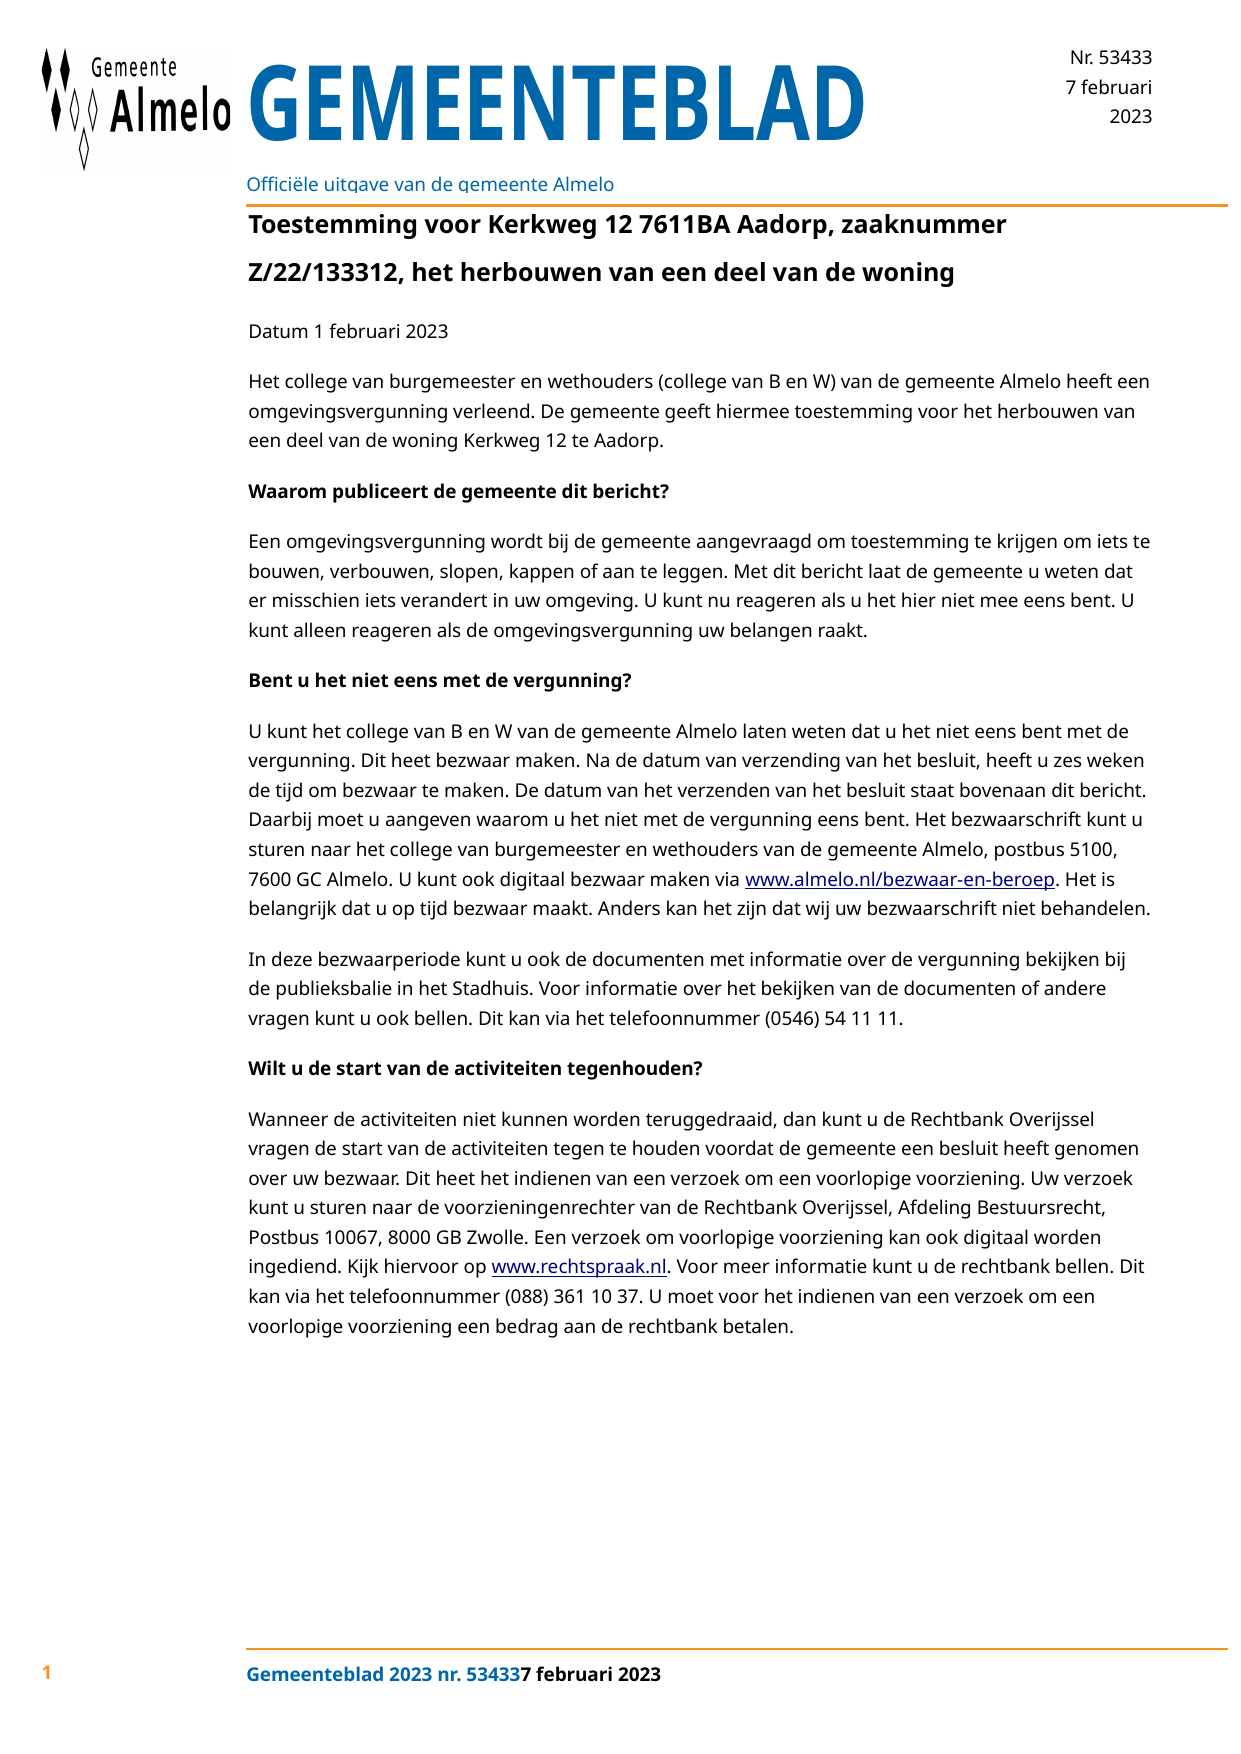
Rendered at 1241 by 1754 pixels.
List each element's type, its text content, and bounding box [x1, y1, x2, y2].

text Datum 1 februari 2023 [248, 318, 1152, 344]
text U kunt het college van B en W van de gemeente Almelo laten weten dat u het niet eens bent met de vergunning. Dit heet bezwaar maken. Na de datum van verzending van het besluit, heeft u zes weken de tijd om bezwaar te maken. De datum van het verzenden van het besluit staat bovenaan dit bericht. Daarbij moet u aangeven waarom u het niet met de vergunning eens bent. Het bezwaarschrift kunt u sturen naar het college van burgemeester en wethouders van de gemeente Almelo, postbus 5100, 7600 GC Almelo. U kunt ook digitaal bezwaar maken via www.almelo.nl/bezwaar-en-beroep. Het is belangrijk dat u op tijd bezwaar maakt. Anders kan het zijn dat wij uw bezwaarschrift niet behandelen. [248, 718, 1152, 921]
text Waarom publiceert de gemeente dit bericht? [248, 478, 1152, 504]
text Het college van burgemeester en wethouders (college van B en W) van de gemeente Almelo heeft een omgevingsvergunning verleend. De gemeente geeft hiermee toestemming voor het herbouwen van een deel van de woning Kerkweg 12 te Aadorp. [248, 368, 1152, 453]
text Toestemming voor Kerkweg 12 7611BA Aadorp, zaaknummer Z/22/133312, het herbouwen van een deel van de woning [248, 207, 1152, 288]
text Bent u het niet eens met de vergunning? [248, 667, 1152, 693]
picture [41, 47, 231, 172]
text Wilt u de start van de activiteiten tegenhouden? [248, 1055, 1152, 1081]
text Een omgevingsvergunning wordt bij de gemeente aangevraagd om toestemming te krijgen om iets te bouwen, verbouwen, slopen, kappen of aan te leggen. Met dit bericht laat de gemeente u weten dat er misschien iets verandert in uw omgeving. U kunt nu reageren als u het hier niet mee eens bent. U kunt alleen reageren als de omgevingsvergunning uw belangen raakt. [248, 528, 1152, 643]
text Wanneer de activiteiten niet kunnen worden teruggedraaid, dan kunt u de Rechtbank Overijssel vragen de start van de activiteiten tegen te houden voordat de gemeente een besluit heeft genomen over uw bezwaar. Dit heet het indienen van een verzoek om een voorlopige voorziening. Uw verzoek kunt u sturen naar de voorzieningenrechter van de Rechtbank Overijssel, Afdeling Bestuursrecht, Postbus 10067, 8000 GB Zwolle. Een verzoek om voorlopige voorziening kan ook digitaal worden ingediend. Kijk hiervoor op www.rechtspraak.nl. Voor meer informatie kunt u de rechtbank bellen. Dit kan via het telefoonnummer (088) 361 10 37. U moet voor het indienen van een verzoek om een voorlopige voorziening een bedrag aan de rechtbank betalen. [248, 1106, 1152, 1339]
text In deze bezwaarperiode kunt u ook de documenten met informatie over de vergunning bekijken bij de publieksbalie in het Stadhuis. Voor informatie over het bekijken van de documenten of andere vragen kunt u ook bellen. Dit kan via het telefoonnummer (0546) 54 11 11. [248, 946, 1152, 1031]
